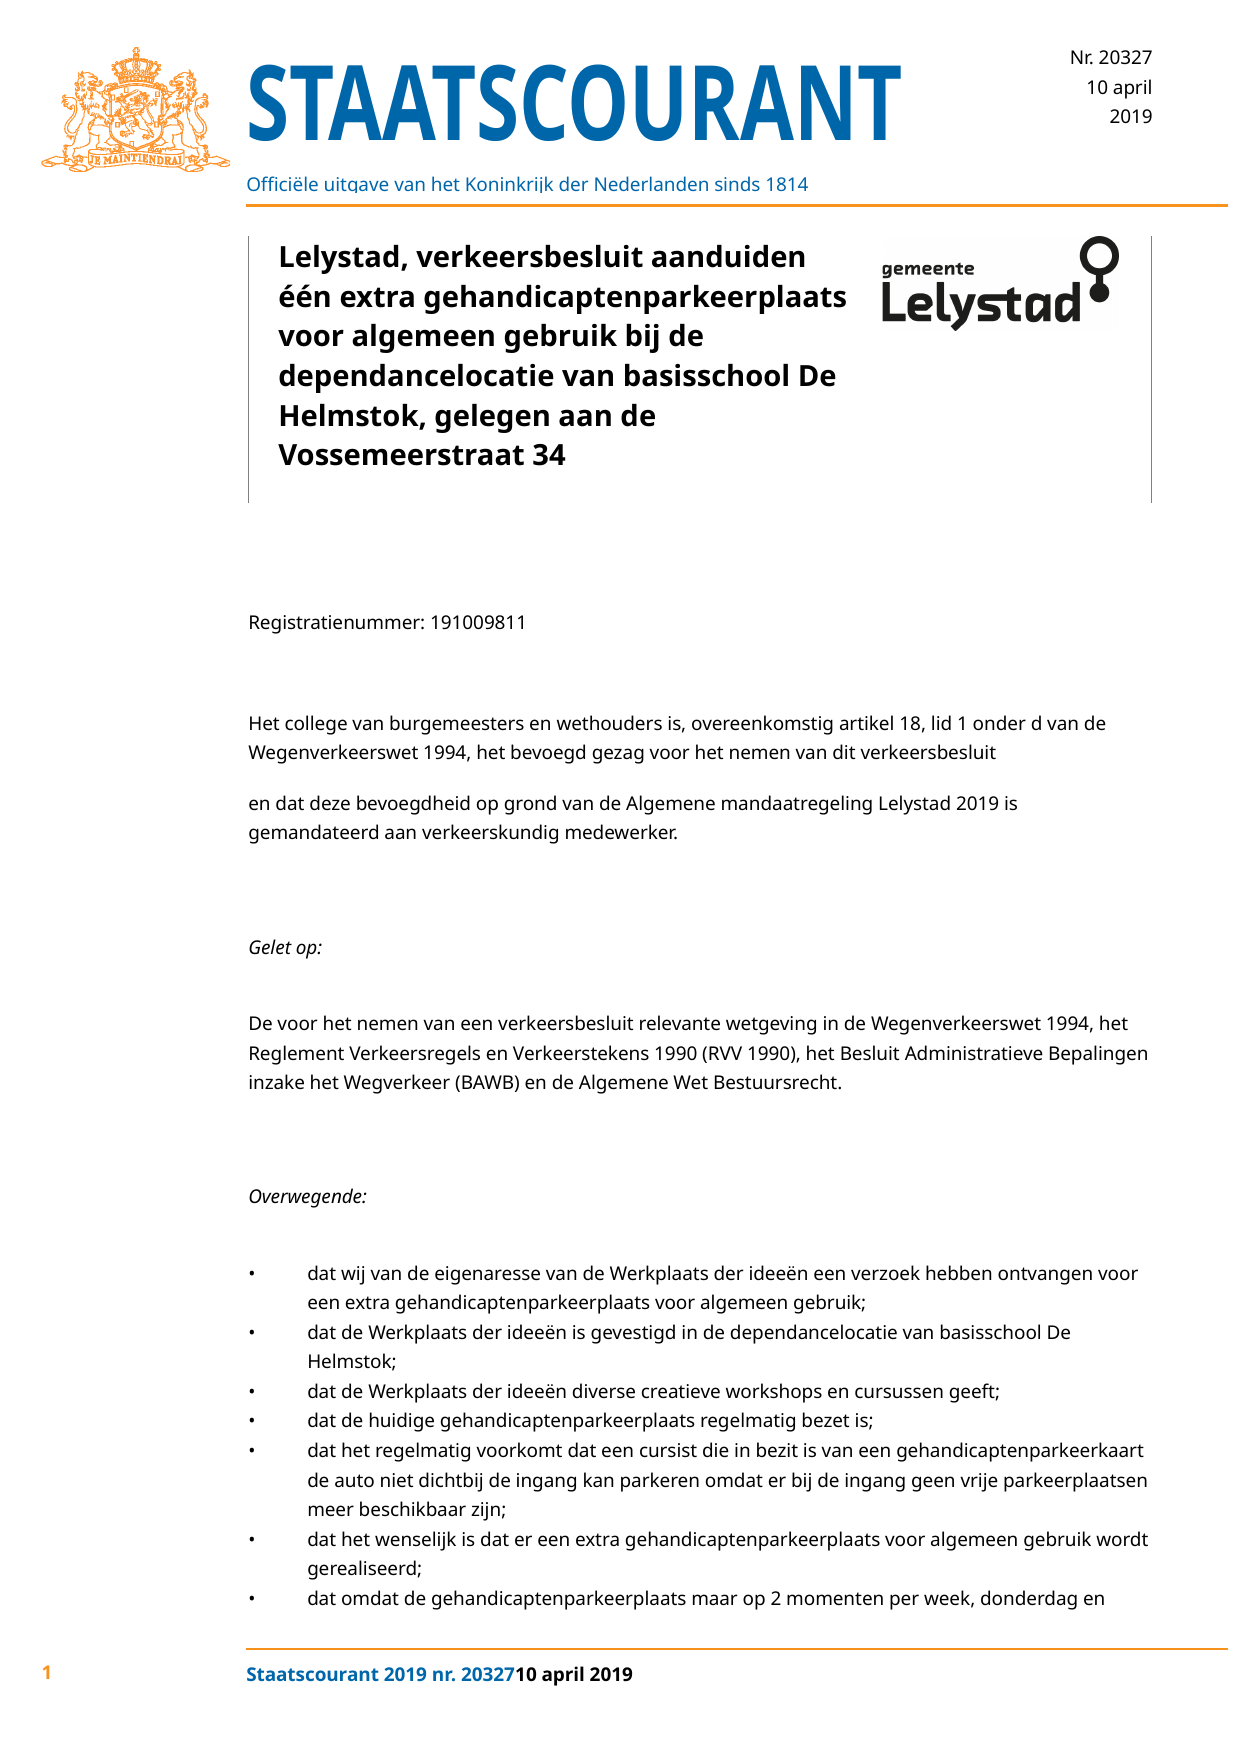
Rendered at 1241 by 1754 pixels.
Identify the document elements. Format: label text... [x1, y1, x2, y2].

list dat omdat de gehandicaptenparkeerplaats maar op 2 momenten per week, donderdag en [248, 1585, 1152, 1611]
text Het college van burgemeesters en wethouders is, overeenkomstig artikel 18, lid 1 onder d van de Wegenverkeerswet 1994, het bevoegd gezag voor het nemen van dit verkeersbesluit [248, 710, 1152, 765]
text Overwegende: [248, 1184, 1152, 1209]
list dat wij van de eigenaresse van de Werkplaats der ideeën een verzoek hebben ontvangen voor een extra gehandicaptenparkeerplaats voor algemeen gebruik; [248, 1260, 1152, 1315]
list dat de huidige gehandicaptenparkeerplaats regelmatig bezet is; [248, 1408, 1152, 1433]
picture [41, 47, 231, 172]
picture [882, 236, 1119, 331]
list dat de Werkplaats der ideeën is gevestigd in de dependancelocatie van basisschool De Helmstok; [248, 1319, 1152, 1374]
text en dat deze bevoegdheid op grond van de Algemene mandaatregeling Lelystad 2019 is gemandateerd aan verkeerskundig medewerker. [248, 790, 1152, 845]
text Gelet op: [248, 934, 1152, 960]
table_header Lelystad, verkeersbesluit aanduiden één extra gehandicaptenparkeerplaats voor algemeen gebruik bij de dependancelocatie van basisschool De Helmstok, gelegen aan de Vossemeerstraat 34 [249, 236, 850, 503]
list dat het regelmatig voorkomt dat een cursist die in bezit is van een gehandicaptenparkeerkaart de auto niet dichtbij de ingang kan parkeren omdat er bij de ingang geen vrije parkeerplaatsen meer beschikbaar zijn; [248, 1437, 1152, 1522]
text De voor het nemen van een verkeersbesluit relevante wetgeving in de Wegenverkeerswet 1994, het Reglement Verkeersregels en Verkeerstekens 1990 (RVV 1990), het Besluit Administratieve Bepalingen inzake het Wegverkeer (BAWB) en de Algemene Wet Bestuursrecht. [248, 1010, 1152, 1095]
list dat het wenselijk is dat er een extra gehandicaptenparkeerplaats voor algemeen gebruik wordt gerealiseerd; [248, 1526, 1152, 1581]
list dat de Werkplaats der ideeën diverse creatieve workshops en cursussen geeft; [248, 1378, 1152, 1404]
table_header [850, 236, 1151, 503]
text Registratienummer: 191009811 [248, 609, 1152, 635]
